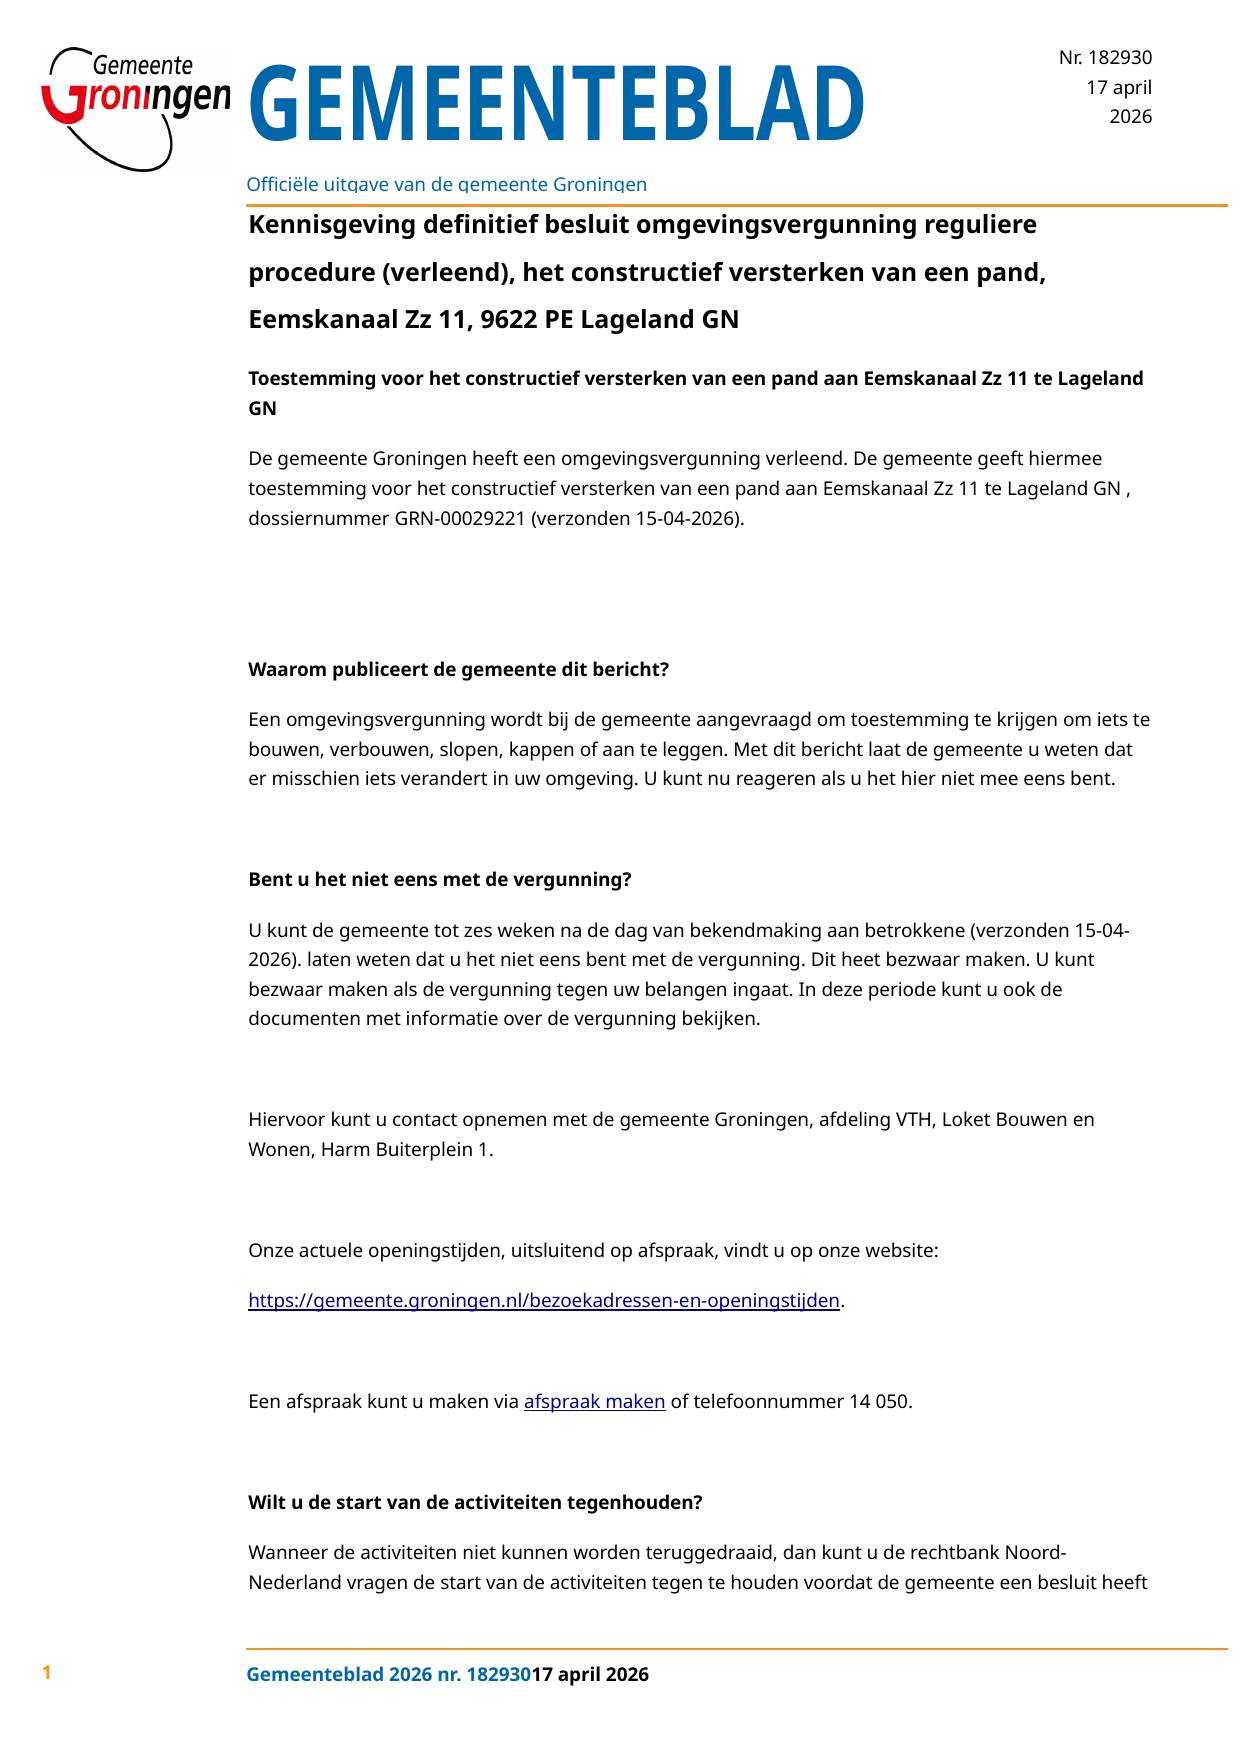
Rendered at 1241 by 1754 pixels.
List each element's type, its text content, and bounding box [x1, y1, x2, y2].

text Een omgevingsvergunning wordt bij de gemeente aangevraagd om toestemming te krijgen om iets te bouwen, verbouwen, slopen, kappen of aan te leggen. Met dit bericht laat de gemeente u weten dat er misschien iets verandert in uw omgeving. U kunt nu reageren als u het hier niet mee eens bent. [248, 706, 1152, 791]
text https://gemeente.groningen.nl/bezoekadressen-en-openingstijden. [248, 1287, 1152, 1313]
picture [41, 47, 231, 172]
text Toestemming voor het constructief versterken van een pand aan Eemskanaal Zz 11 te Lageland GN [248, 366, 1152, 421]
text Een afspraak kunt u maken via afspraak maken of telefoonnummer 14 050. [248, 1388, 1152, 1414]
text Onze actuele openingstijden, uitsluitend op afspraak, vindt u op onze website: [248, 1237, 1152, 1262]
text Bent u het niet eens met de vergunning? [248, 866, 1152, 892]
text Wilt u de start van de activiteiten tegenhouden? [248, 1489, 1152, 1514]
text Wanneer de activiteiten niet kunnen worden teruggedraaid, dan kunt u de rechtbank Noord-Nederland vragen de start van de activiteiten tegen te houden voordat de gemeente een besluit heeft [248, 1539, 1152, 1594]
text Hiervoor kunt u contact opnemen met de gemeente Groningen, afdeling VTH, Loket Bouwen en Wonen, Harm Buiterplein 1. [248, 1106, 1152, 1162]
text Waarom publiceert de gemeente dit bericht? [248, 656, 1152, 682]
text Kennisgeving definitief besluit omgevingsvergunning reguliere procedure (verleend), het constructief versterken van een pand, Eemskanaal Zz 11, 9622 PE Lageland GN [248, 207, 1152, 336]
text U kunt de gemeente tot zes weken na de dag van bekendmaking aan betrokkene (verzonden 15-04-2026). laten weten dat u het niet eens bent met de vergunning. Dit heet bezwaar maken. U kunt bezwaar maken als de vergunning tegen uw belangen ingaat. In deze periode kunt u ook de documenten met informatie over de vergunning bekijken. [248, 917, 1152, 1031]
text De gemeente Groningen heeft een omgevingsvergunning verleend. De gemeente geeft hiermee toestemming voor het constructief versterken van een pand aan Eemskanaal Zz 11 te Lageland GN , dossiernummer GRN-00029221 (verzonden 15-04-2026). [248, 446, 1152, 530]
